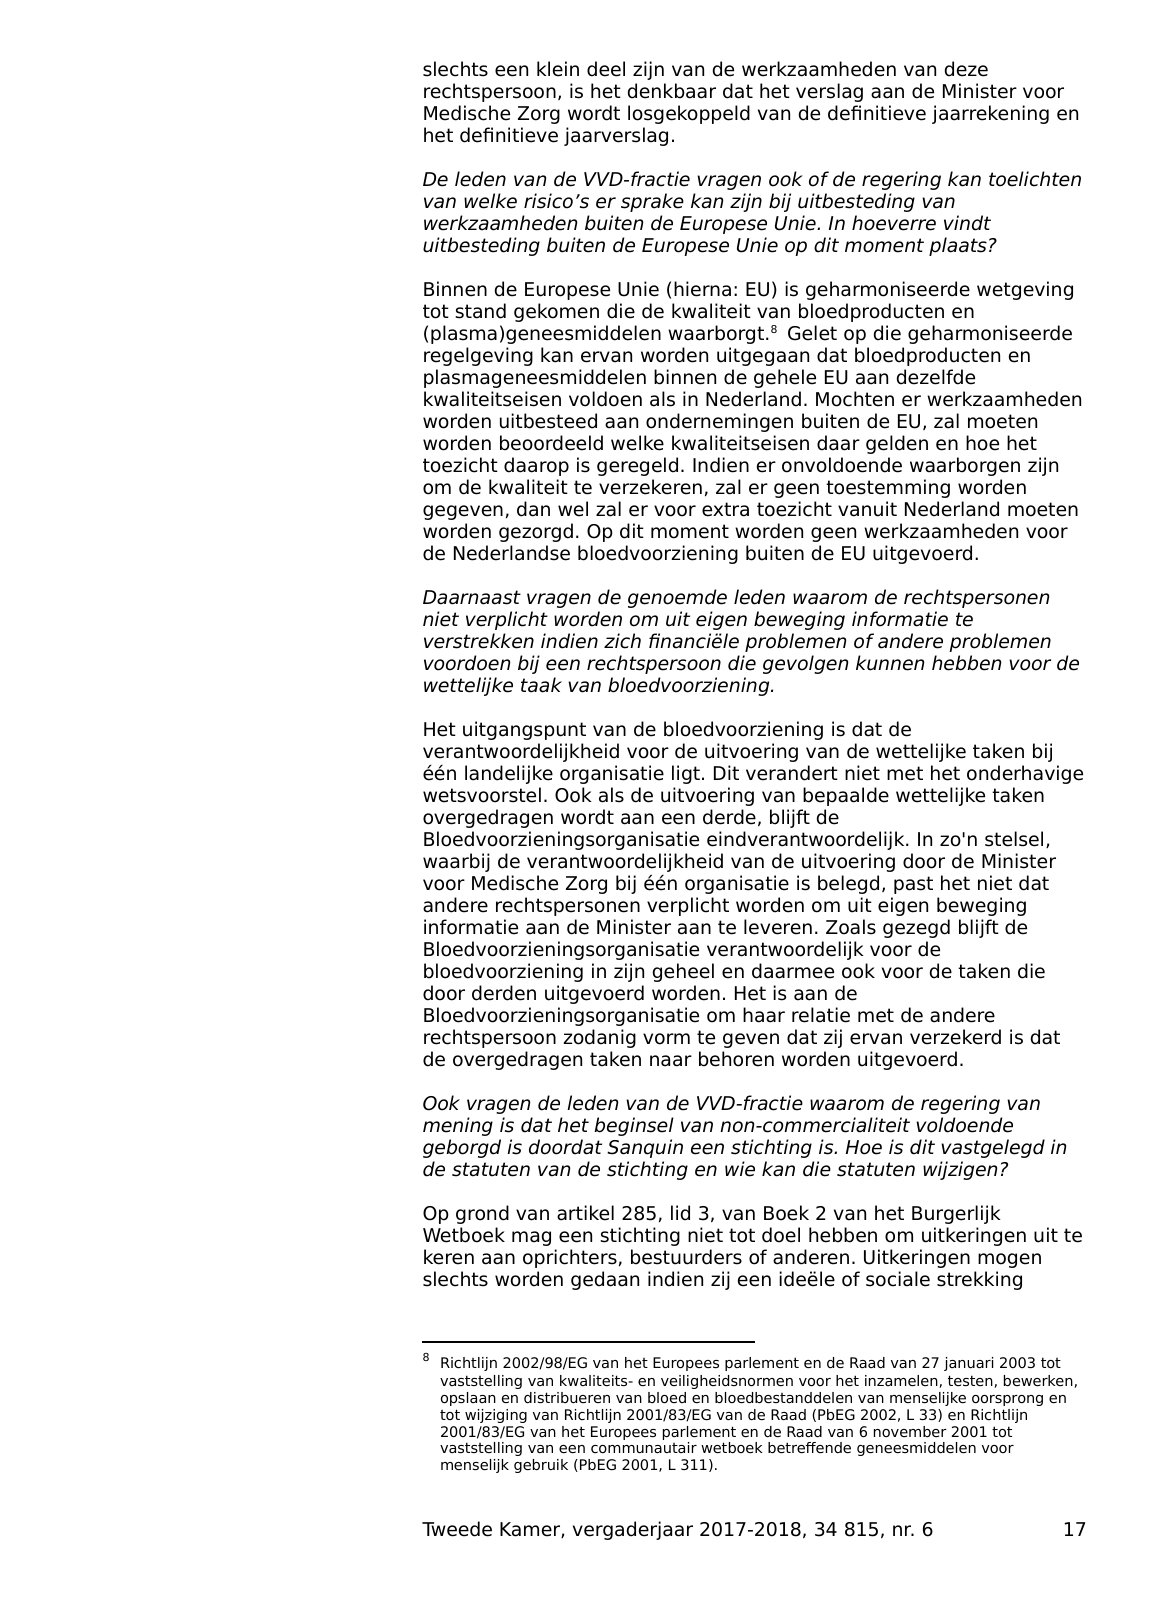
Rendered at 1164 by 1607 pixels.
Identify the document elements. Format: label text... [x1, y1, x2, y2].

text Op grond van artikel 285, lid 3, van Boek 2 van het Burgerlijk Wetboek mag een stichting niet tot doel hebben om uitkeringen uit te keren aan oprichters, bestuurders of anderen. Uitkeringen mogen slechts worden gedaan indien zij een ideële of sociale strekking [422, 1203, 1087, 1291]
text Ook vragen de leden van de VVD-fractie waarom de regering van mening is dat het beginsel van non-commercialiteit voldoende geborgd is doordat Sanquin een stichting is. Hoe is dit vastgelegd in de statuten van de stichting en wie kan die statuten wijzigen? [422, 1093, 1087, 1181]
text Binnen de Europese Unie (hierna: EU) is geharmoniseerde wetgeving tot stand gekomen die de kwaliteit van bloedproducten en (plasma)geneesmiddelen waarborgt. Gelet op die geharmoniseerde regelgeving kan ervan worden uitgegaan dat bloedproducten en plasmageneesmiddelen binnen de gehele EU aan dezelfde kwaliteitseisen voldoen als in Nederland. Mochten er werkzaamheden worden uitbesteed aan ondernemingen buiten de EU, zal moeten worden beoordeeld welke kwaliteitseisen daar gelden en hoe het toezicht daarop is geregeld. Indien er onvoldoende waarborgen zijn om de kwaliteit te verzekeren, zal er geen toestemming worden gegeven, dan wel zal er voor extra toezicht vanuit Nederland moeten worden gezorgd. Op dit moment worden geen werkzaamheden voor de Nederlandse bloedvoorziening buiten de EU uitgevoerd. [422, 279, 1087, 565]
text Daarnaast vragen de genoemde leden waarom de rechtspersonen niet verplicht worden om uit eigen beweging informatie te verstrekken indien zich financiële problemen of andere problemen voordoen bij een rechtspersoon die gevolgen kunnen hebben voor de wettelijke taak van bloedvoorziening. [422, 587, 1087, 697]
text slechts een klein deel zijn van de werkzaamheden van deze rechtspersoon, is het denkbaar dat het verslag aan de Minister voor Medische Zorg wordt losgekoppeld van de definitieve jaarrekening en het definitieve jaarverslag. [422, 59, 1087, 147]
text De leden van de VVD-fractie vragen ook of de regering kan toelichten van welke risico’s er sprake kan zijn bij uitbesteding van werkzaamheden buiten de Europese Unie. In hoeverre vindt uitbesteding buiten de Europese Unie op dit moment plaats? [422, 169, 1087, 257]
text Richtlijn 2002/98/EG van het Europees parlement en de Raad van 27 januari 2003 tot vaststelling van kwaliteits- en veiligheidsnormen voor het inzamelen, testen, bewerken, opslaan en distribueren van bloed en bloedbestanddelen van menselijke oorsprong en tot wijziging van Richtlijn 2001/83/EG van de Raad (PbEG 2002, L 33) en Richtlijn 2001/83/EG van het Europees parlement en de Raad van 6 november 2001 tot vaststelling van een communautair wetboek betreffende geneesmiddelen voor menselijk gebruik (PbEG 2001, L 311). [422, 1351, 1087, 1474]
text Het uitgangspunt van de bloedvoorziening is dat de verantwoordelijkheid voor de uitvoering van de wettelijke taken bij één landelijke organisatie ligt. Dit verandert niet met het onderhavige wetsvoorstel. Ook als de uitvoering van bepaalde wettelijke taken overgedragen wordt aan een derde, blijft de Bloedvoorzieningsorganisatie eindverantwoordelijk. In zo'n stelsel, waarbij de verantwoordelijkheid van de uitvoering door de Minister voor Medische Zorg bij één organisatie is belegd, past het niet dat andere rechtspersonen verplicht worden om uit eigen beweging informatie aan de Minister aan te leveren. Zoals gezegd blijft de Bloedvoorzieningsorganisatie verantwoordelijk voor de bloedvoorziening in zijn geheel en daarmee ook voor de taken die door derden uitgevoerd worden. Het is aan de Bloedvoorzieningsorganisatie om haar relatie met de andere rechtspersoon zodanig vorm te geven dat zij ervan verzekerd is dat de overgedragen taken naar behoren worden uitgevoerd. [422, 719, 1087, 1071]
